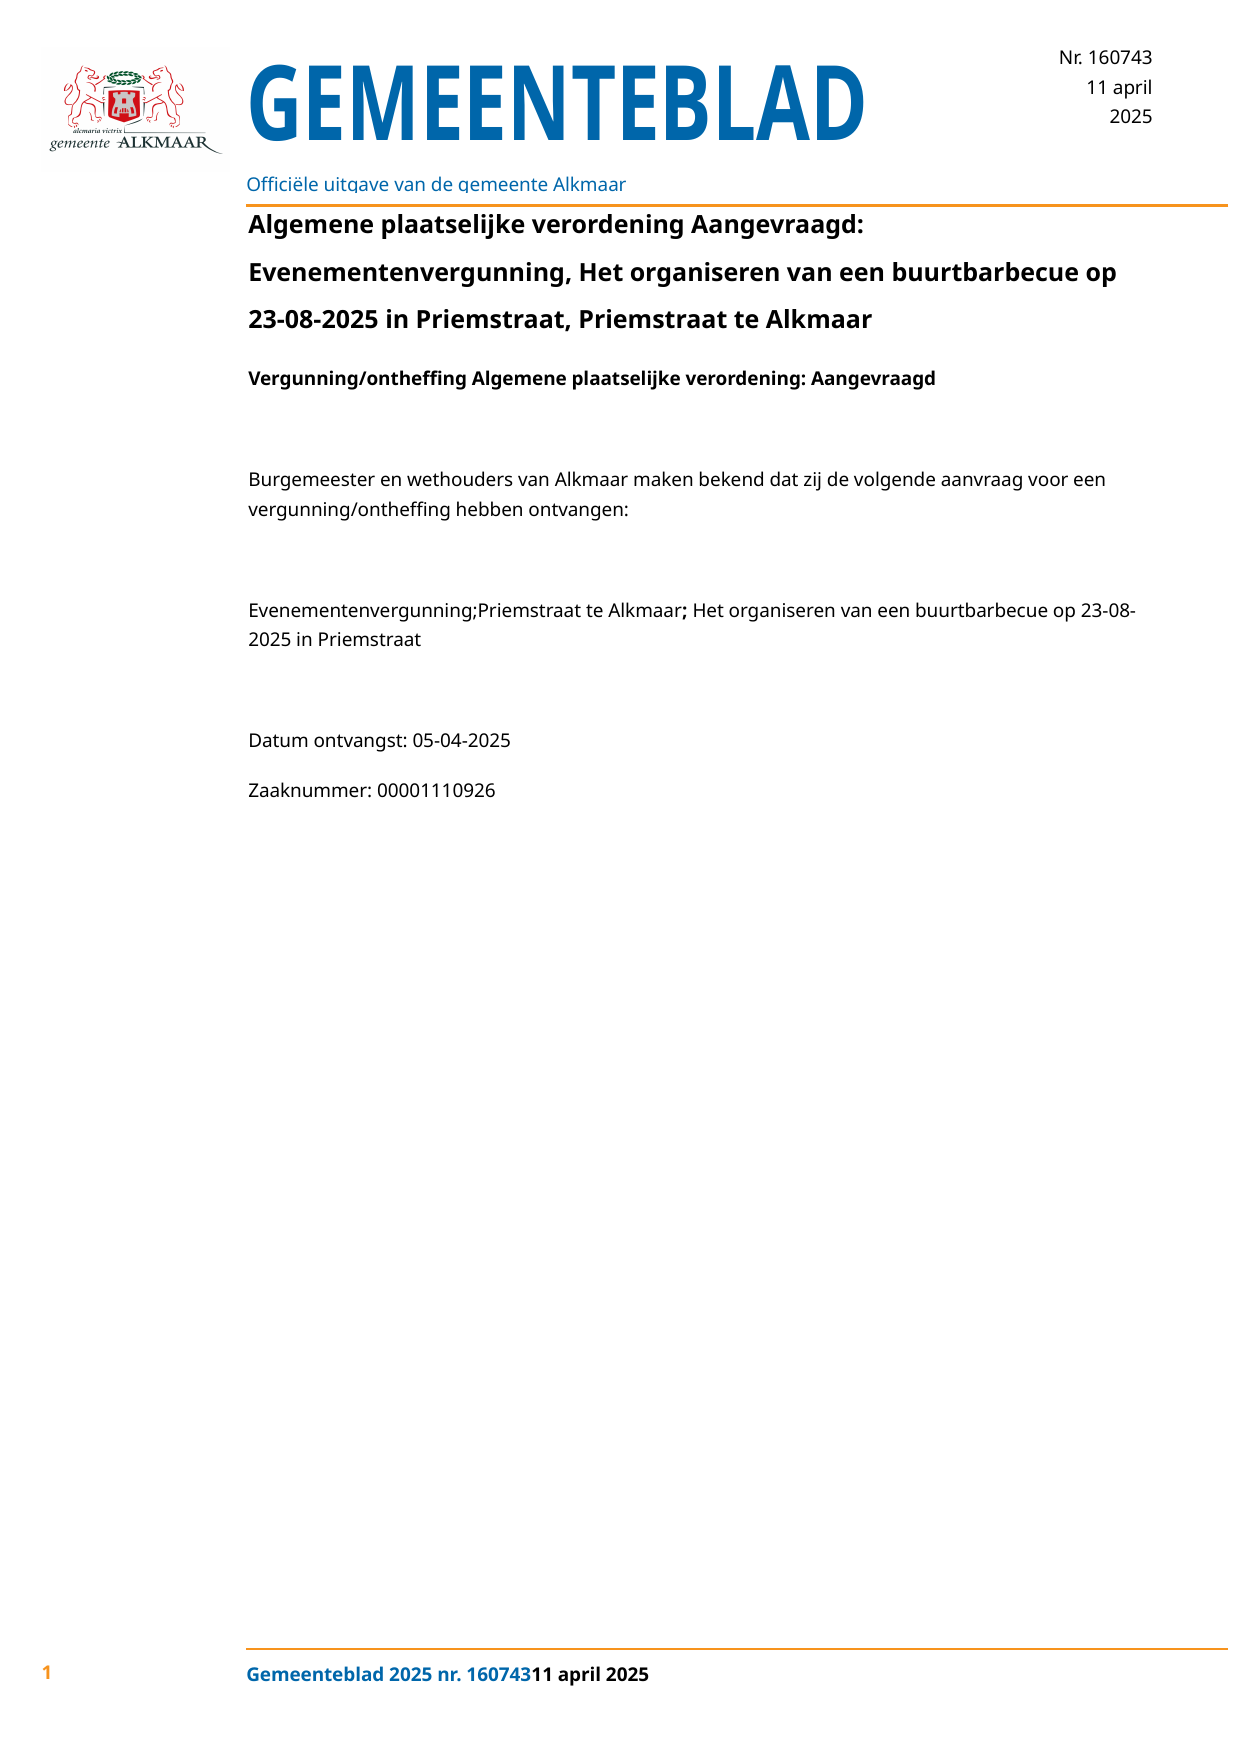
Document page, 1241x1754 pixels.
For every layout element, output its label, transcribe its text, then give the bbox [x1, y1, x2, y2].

text Datum ontvangst: 05-04-2025 [248, 727, 1152, 753]
text Vergunning/ontheffing Algemene plaatselijke verordening: Aangevraagd [248, 366, 1152, 391]
picture [41, 47, 231, 172]
text Zaaknummer: 00001110926 [248, 778, 1152, 803]
text Evenementenvergunning;Priemstraat te Alkmaar; Het organiseren van een buurtbarbecue op 23-08-2025 in Priemstraat [248, 597, 1152, 652]
text Algemene plaatselijke verordening Aangevraagd: Evenementenvergunning, Het organiseren van een buurtbarbecue op 23-08-2025 in Priemstraat, Priemstraat te Alkmaar [248, 207, 1152, 336]
text Burgemeester en wethouders van Alkmaar maken bekend dat zij de volgende aanvraag voor een vergunning/ontheffing hebben ontvangen: [248, 466, 1152, 522]
